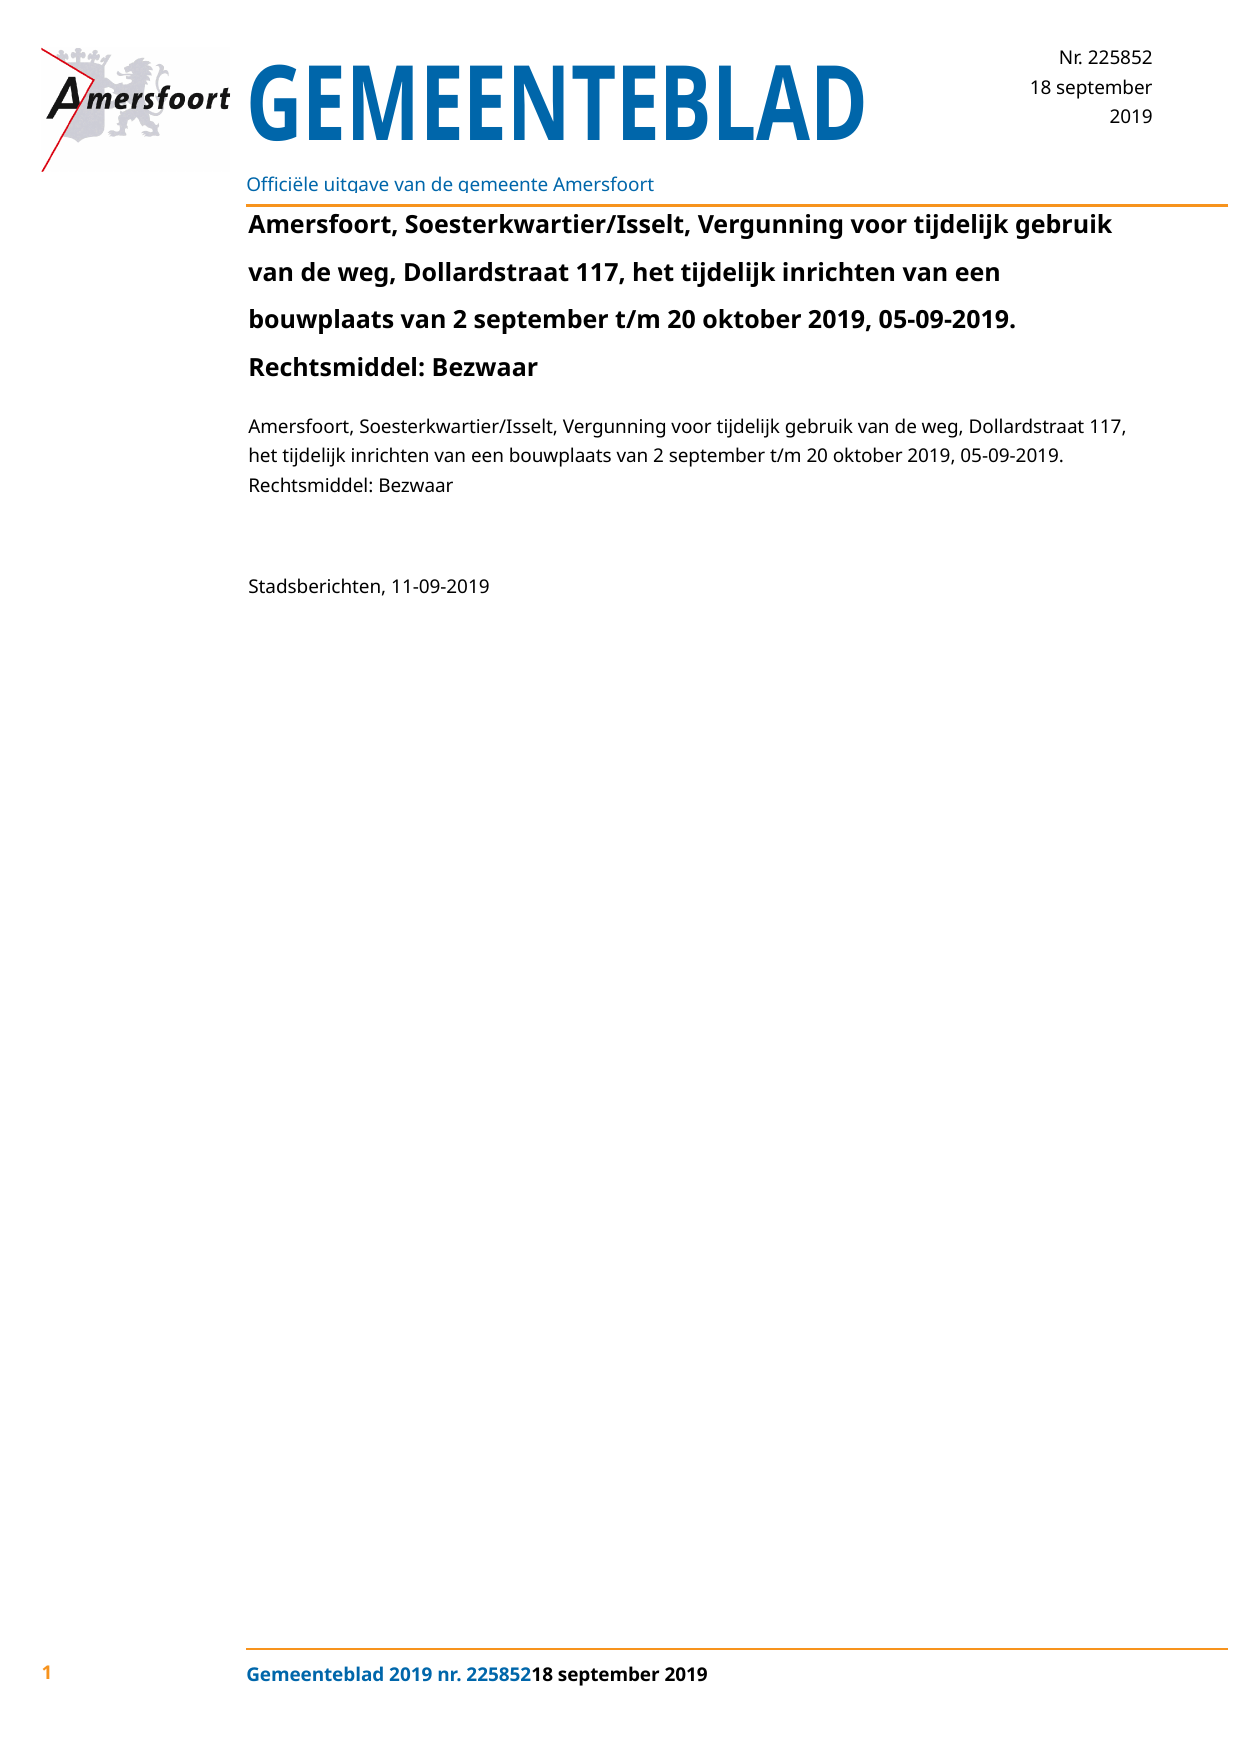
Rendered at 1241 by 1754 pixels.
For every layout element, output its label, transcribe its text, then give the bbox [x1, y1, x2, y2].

text Amersfoort, Soesterkwartier/Isselt, Vergunning voor tijdelijk gebruik van de weg, Dollardstraat 117, het tijdelijk inrichten van een bouwplaats van 2 september t/m 20 oktober 2019, 05-09-2019. Rechtsmiddel: Bezwaar [248, 207, 1152, 384]
picture [41, 47, 231, 172]
text Amersfoort, Soesterkwartier/Isselt, Vergunning voor tijdelijk gebruik van de weg, Dollardstraat 117, het tijdelijk inrichten van een bouwplaats van 2 september t/m 20 oktober 2019, 05-09-2019. Rechtsmiddel: Bezwaar [248, 413, 1152, 498]
text Stadsberichten, 11-09-2019 [248, 573, 1152, 599]
